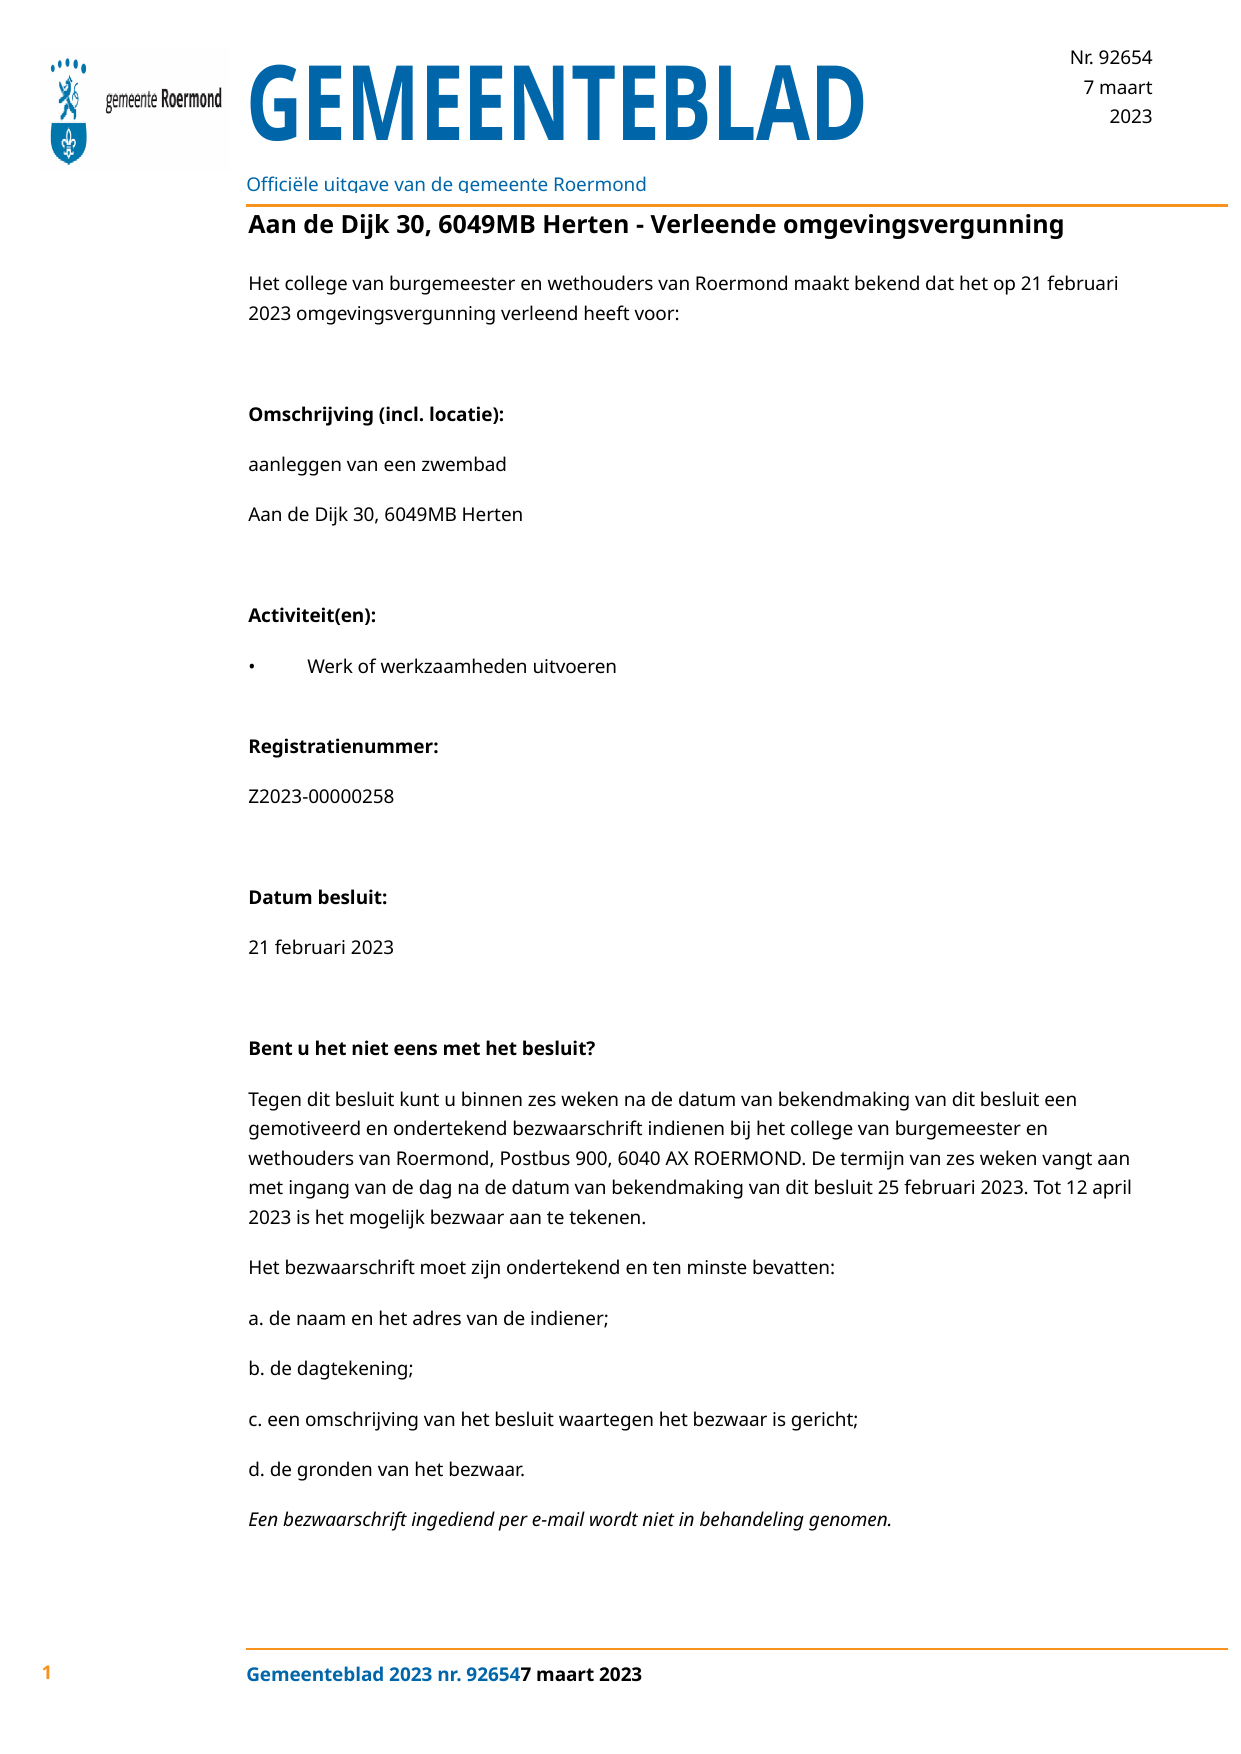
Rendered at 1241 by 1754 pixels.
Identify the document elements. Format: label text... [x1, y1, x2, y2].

text Z2023-00000258 [248, 783, 1152, 809]
text Omschrijving (incl. locatie): [248, 401, 1152, 426]
text Het college van burgemeester en wethouders van Roermond maakt bekend dat het op 21 februari 2023 omgevingsvergunning verleend heeft voor: [248, 270, 1152, 326]
text d. de gronden van het bezwaar. [248, 1456, 1152, 1482]
text Aan de Dijk 30, 6049MB Herten [248, 502, 1152, 527]
text Aan de Dijk 30, 6049MB Herten - Verleende omgevingsvergunning [248, 207, 1152, 241]
text b. de dagtekening; [248, 1355, 1152, 1381]
text 21 februari 2023 [248, 934, 1152, 960]
text Tegen dit besluit kunt u binnen zes weken na de datum van bekendmaking van dit besluit een gemotiveerd en ondertekend bezwaarschrift indienen bij het college van burgemeester en wethouders van Roermond, Postbus 900, 6040 AX ROERMOND. De termijn van zes weken vangt aan met ingang van de dag na de datum van bekendmaking van dit besluit 25 februari 2023. Tot 12 april 2023 is het mogelijk bezwaar aan te tekenen. [248, 1086, 1152, 1230]
text Bent u het niet eens met het besluit? [248, 1035, 1152, 1061]
text Het bezwaarschrift moet zijn ondertekend en ten minste bevatten: [248, 1254, 1152, 1280]
list Werk of werkzaamheden uitvoeren [248, 653, 1152, 678]
text a. de naam en het adres van de indiener; [248, 1305, 1152, 1331]
text c. een omschrijving van het besluit waartegen het bezwaar is gericht; [248, 1406, 1152, 1431]
text Registratienummer: [248, 733, 1152, 758]
text aanleggen van een zwembad [248, 451, 1152, 477]
text Datum besluit: [248, 884, 1152, 910]
text Een bezwaarschrift ingediend per e-mail wordt niet in behandeling genomen. [248, 1507, 1152, 1532]
picture [41, 47, 231, 172]
text Activiteit(en): [248, 602, 1152, 628]
